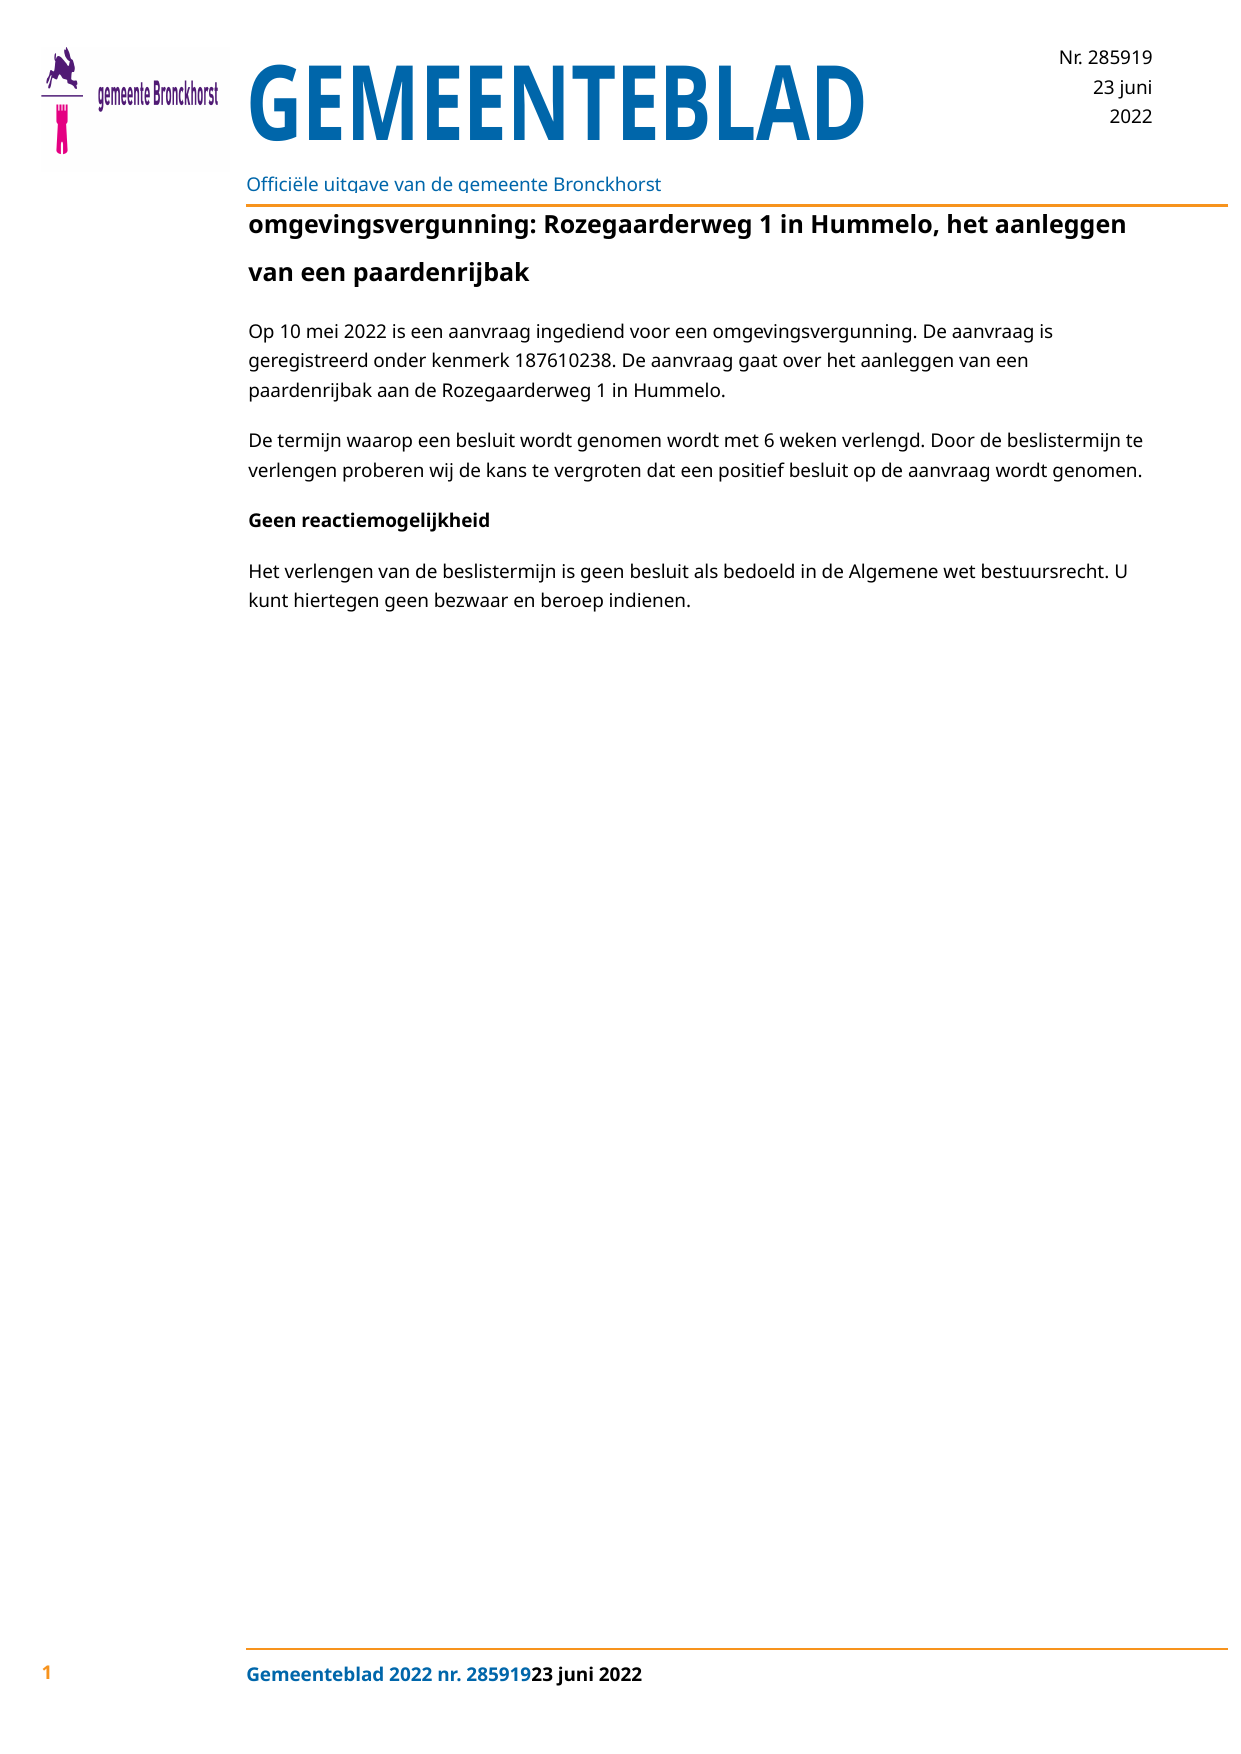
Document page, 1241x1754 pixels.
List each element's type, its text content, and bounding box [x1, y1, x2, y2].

text Geen reactiemogelijkheid [248, 507, 1152, 533]
text De termijn waarop een besluit wordt genomen wordt met 6 weken verlengd. Door de beslistermijn te verlengen proberen wij de kans te vergroten dat een positief besluit op de aanvraag wordt genomen. [248, 427, 1152, 483]
text Op 10 mei 2022 is een aanvraag ingediend voor een omgevingsvergunning. De aanvraag is geregistreerd onder kenmerk 187610238. De aanvraag gaat over het aanleggen van een paardenrijbak aan de Rozegaarderweg 1 in Hummelo. [248, 318, 1152, 403]
text omgevingsvergunning: Rozegaarderweg 1 in Hummelo, het aanleggen van een paardenrijbak [248, 207, 1152, 288]
picture [41, 47, 231, 172]
text Het verlengen van de beslistermijn is geen besluit als bedoeld in de Algemene wet bestuursrecht. U kunt hiertegen geen bezwaar en beroep indienen. [248, 558, 1152, 613]
